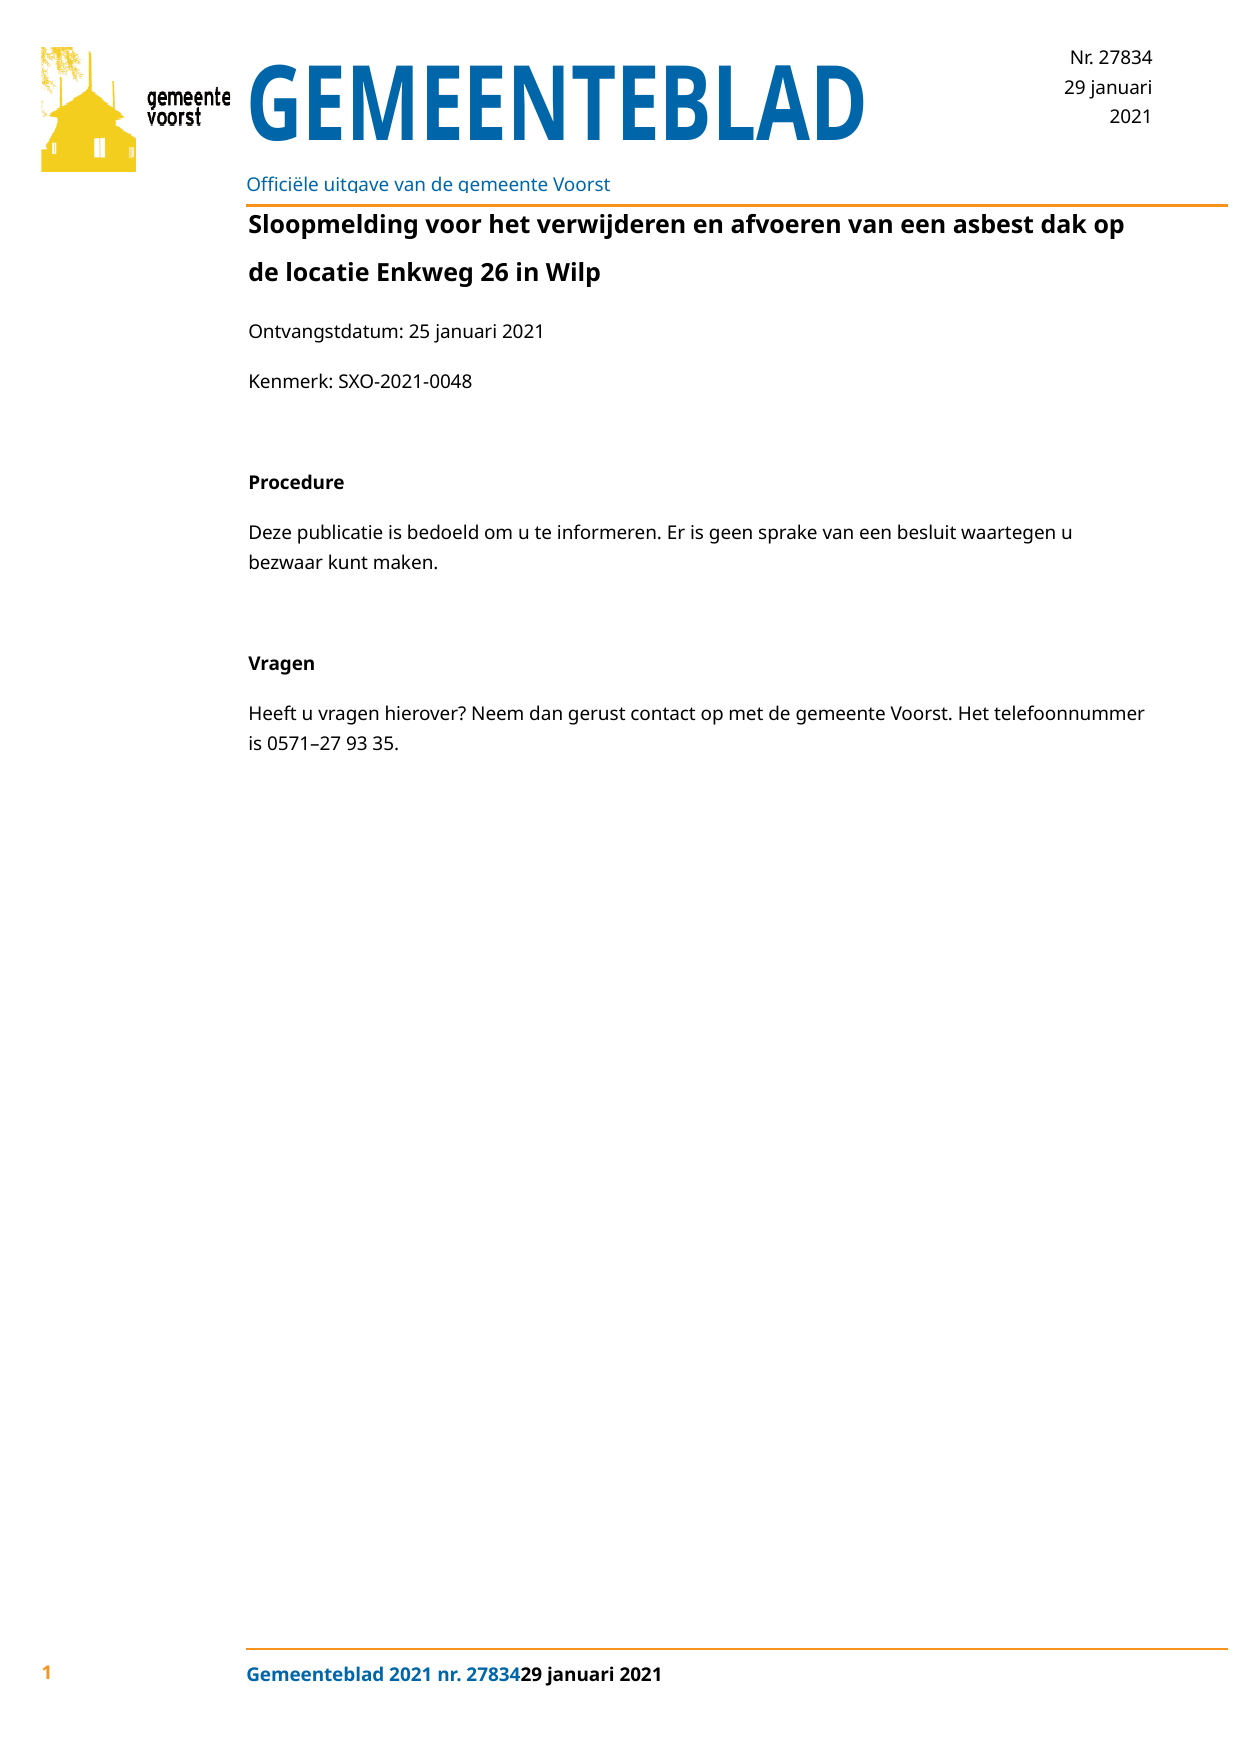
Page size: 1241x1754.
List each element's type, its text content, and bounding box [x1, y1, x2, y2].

picture [41, 47, 231, 172]
text Kenmerk: SXO-2021-0048 [248, 368, 1152, 394]
text Ontvangstdatum: 25 januari 2021 [248, 318, 1152, 344]
text Heeft u vragen hierover? Neem dan gerust contact op met de gemeente Voorst. Het telefoonnummer is 0571–27 93 35. [248, 700, 1152, 756]
text Deze publicatie is bedoeld om u te informeren. Er is geen sprake van een besluit waartegen u bezwaar kunt maken. [248, 519, 1152, 575]
text Procedure [248, 469, 1152, 495]
text Sloopmelding voor het verwijderen en afvoeren van een asbest dak op de locatie Enkweg 26 in Wilp [248, 207, 1152, 288]
text Vragen [248, 650, 1152, 676]
